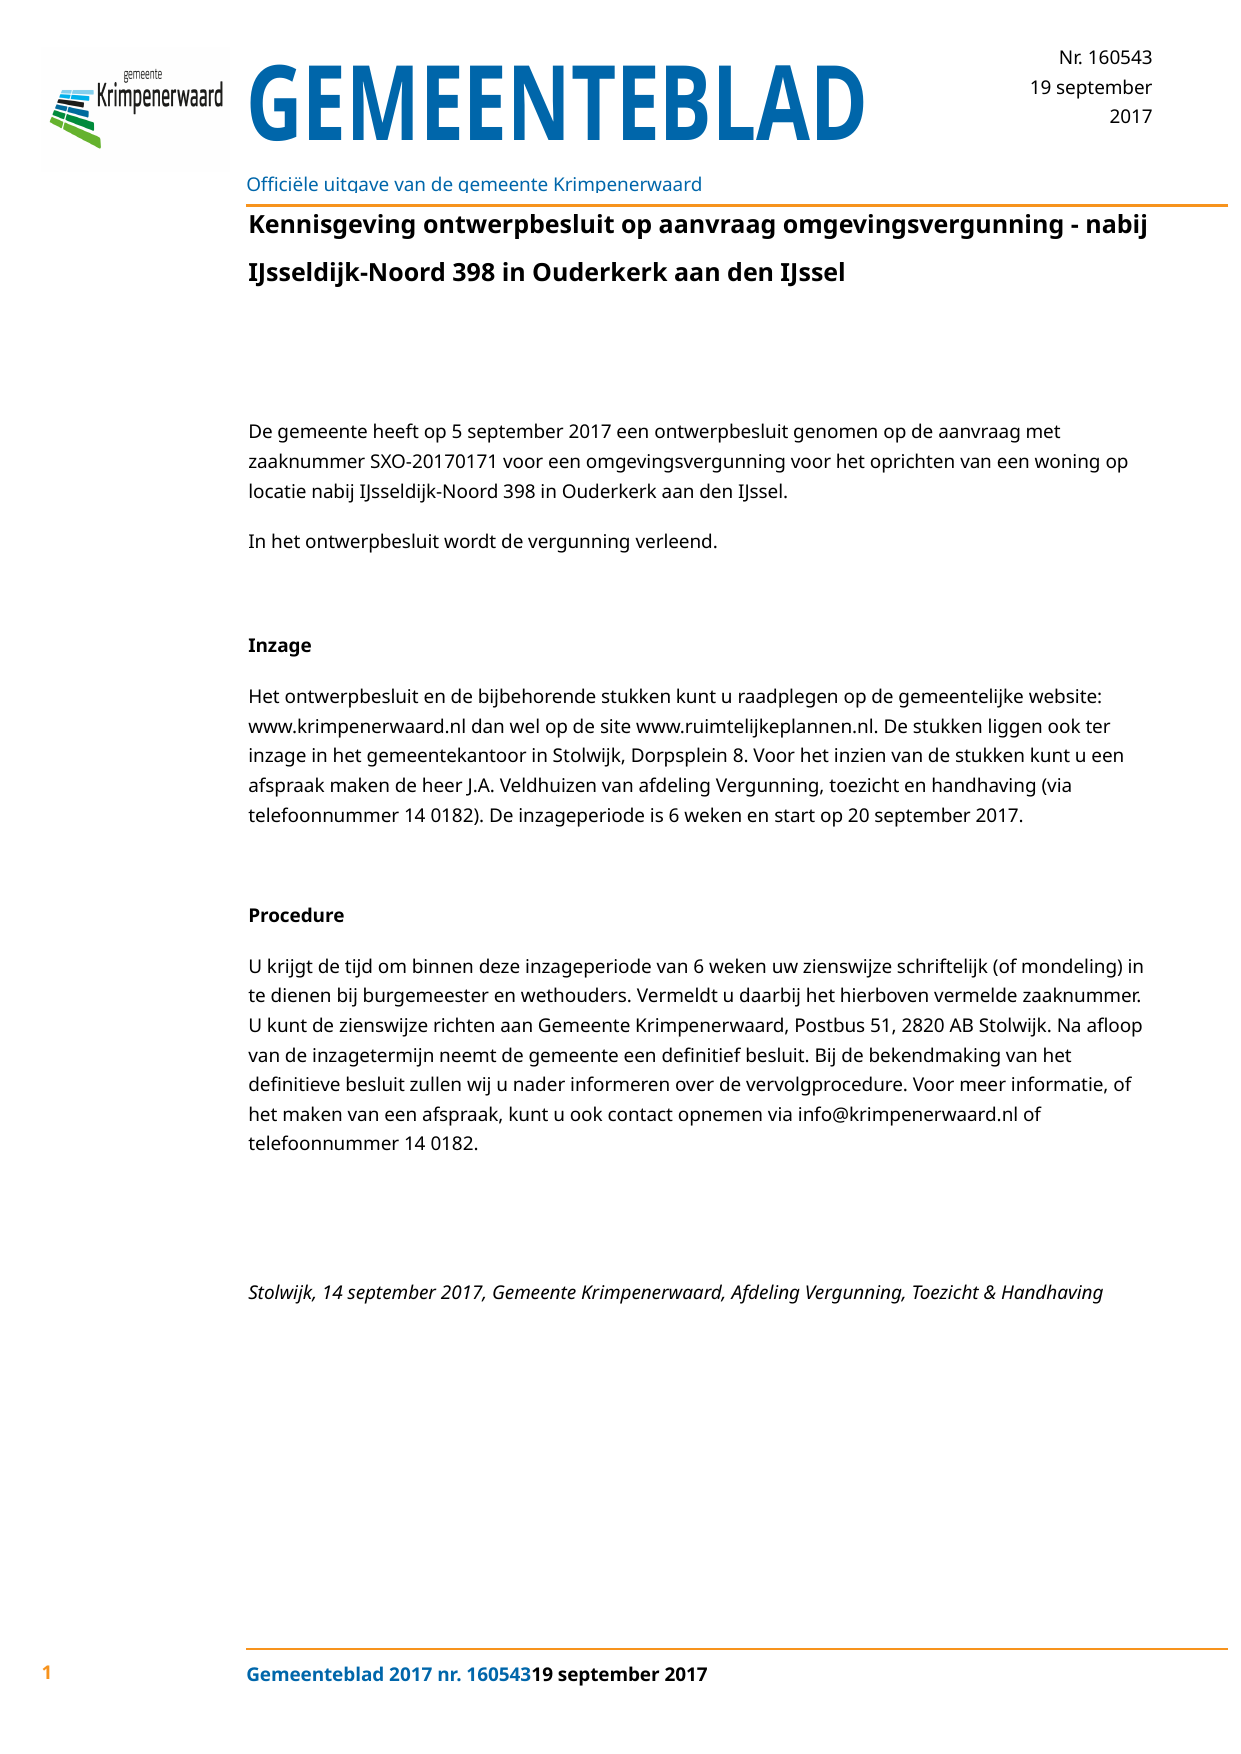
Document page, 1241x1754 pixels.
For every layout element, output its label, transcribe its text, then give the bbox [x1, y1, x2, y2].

text In het ontwerpbesluit wordt de vergunning verleend. [248, 528, 1152, 554]
text Inzage [248, 629, 1152, 658]
text U krijgt de tijd om binnen deze inzageperiode van 6 weken uw zienswijze schriftelijk (of mondeling) in te dienen bij burgemeester en wethouders. Vermeldt u daarbij het hierboven vermelde zaaknummer. U kunt de zienswijze richten aan Gemeente Krimpenerwaard, Postbus 51, 2820 AB Stolwijk. Na afloop van de inzagetermijn neemt de gemeente een definitief besluit. Bij de bekendmaking van het definitieve besluit zullen wij u nader informeren over de vervolgprocedure. Voor meer informatie, of het maken van een afspraak, kunt u ook contact opnemen via info@krimpenerwaard.nl of telefoonnummer 14 0182. [248, 953, 1152, 1156]
text De gemeente heeft op 5 september 2017 een ontwerpbesluit genomen op de aanvraag met zaaknummer SXO-20170171 voor een omgevingsvergunning voor het oprichten van een woning op locatie nabij IJsseldijk-Noord 398 in Ouderkerk aan den IJssel. [248, 419, 1152, 504]
text Het ontwerpbesluit en de bijbehorende stukken kunt u raadplegen op de gemeentelijke website: www.krimpenerwaard.nl dan wel op de site www.ruimtelijkeplannen.nl. De stukken liggen ook ter inzage in het gemeentekantoor in Stolwijk, Dorpsplein 8. Voor het inzien van de stukken kunt u een afspraak maken de heer J.A. Veldhuizen van afdeling Vergunning, toezicht en handhaving (via telefoonnummer 14 0182). De inzageperiode is 6 weken en start op 20 september 2017. [248, 683, 1152, 828]
picture [41, 47, 231, 172]
text Kennisgeving ontwerpbesluit op aanvraag omgevingsvergunning - nabij IJsseldijk-Noord 398 in Ouderkerk aan den IJssel [248, 207, 1152, 288]
text Stolwijk, 14 september 2017, Gemeente Krimpenerwaard, Afdeling Vergunning, Toezicht & Handhaving [248, 1279, 1152, 1305]
text Procedure [248, 903, 1152, 928]
